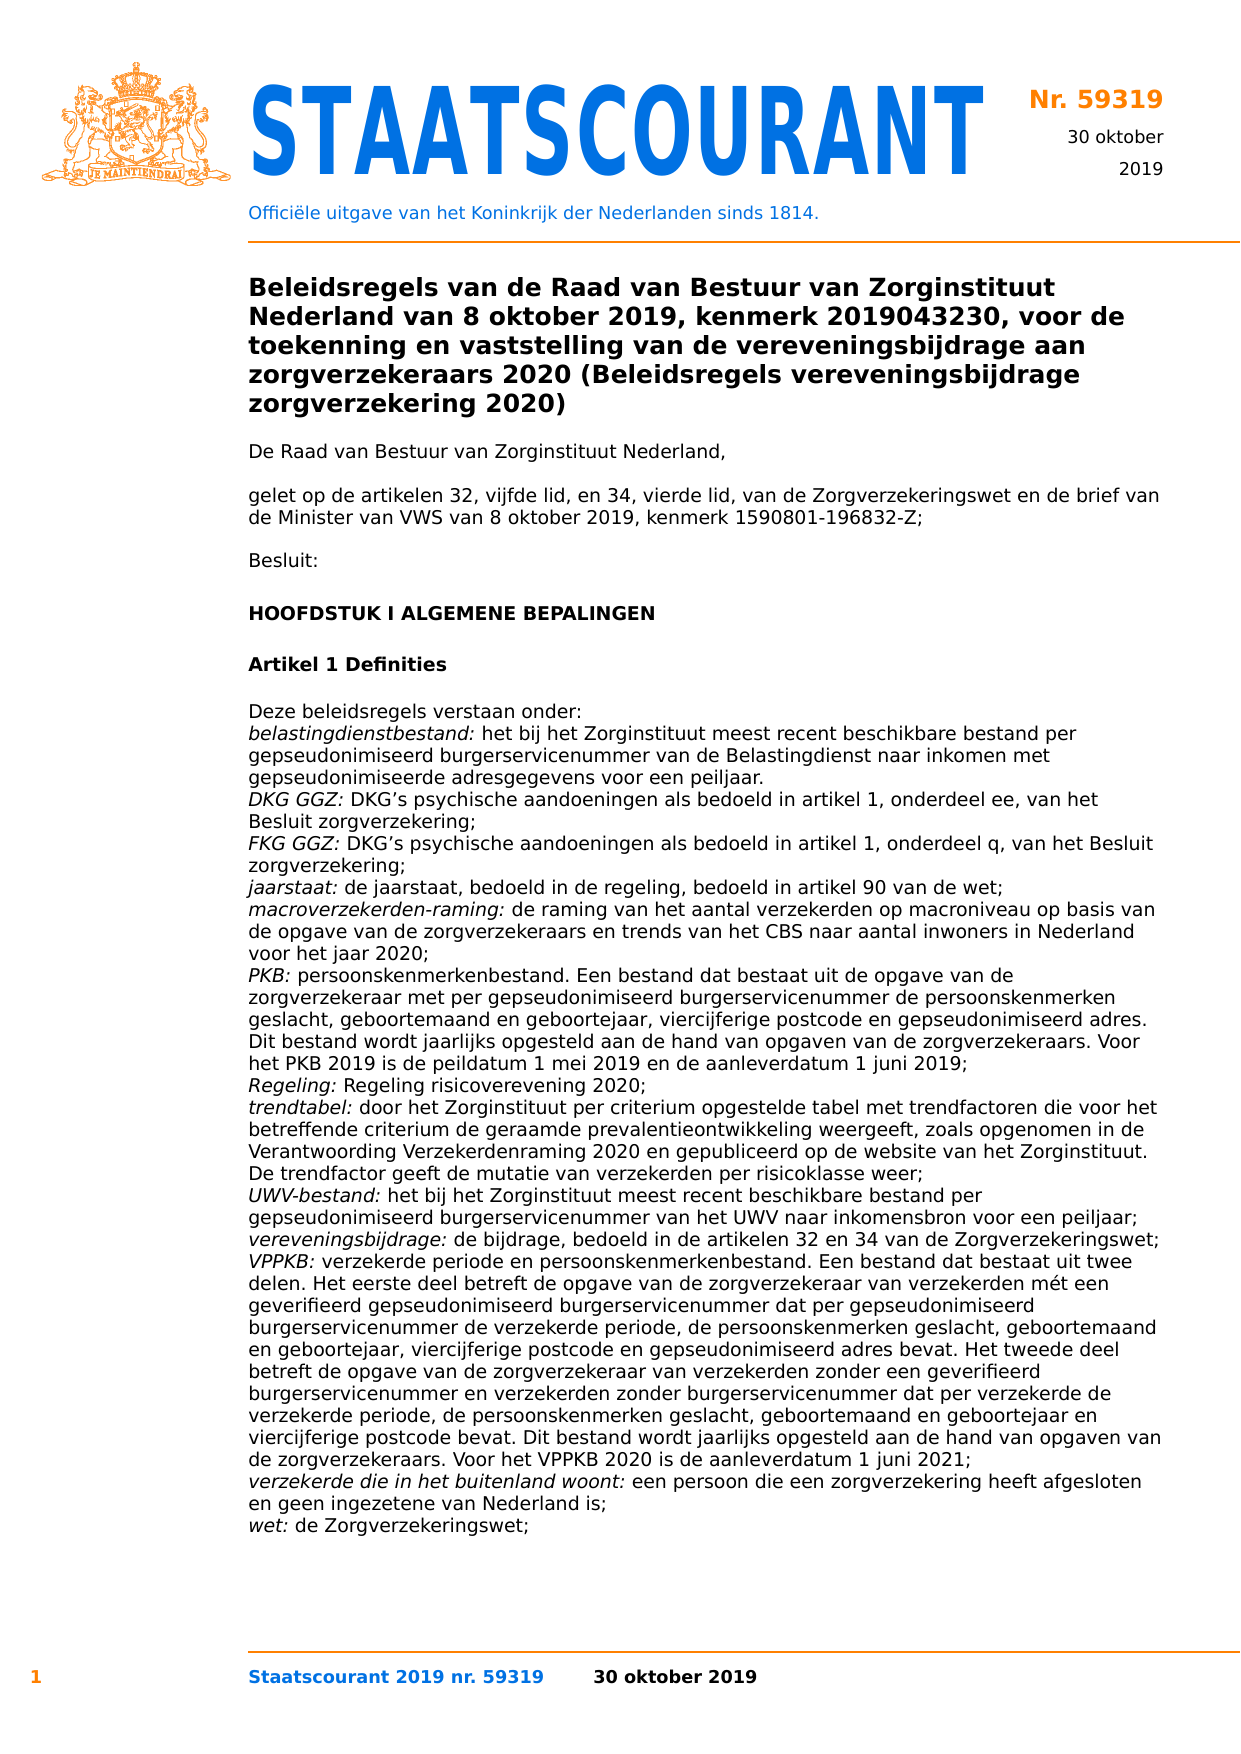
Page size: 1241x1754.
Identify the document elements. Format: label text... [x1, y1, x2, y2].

text Deze beleidsregels verstaan onder: [248, 701, 1163, 723]
text trendtabel: door het Zorginstituut per criterium opgestelde tabel met trendfactoren die voor het betreffende criterium de geraamde prevalentieontwikkeling weergeeft, zoals opgenomen in de Verantwoording Verzekerdenraming 2020 en gepubliceerd op de website van het Zorginstituut. De trendfactor geeft de mutatie van verzekerden per risicoklasse weer; [248, 1097, 1163, 1185]
text PKB: persoonskenmerkenbestand. Een bestand dat bestaat uit de opgave van de zorgverzekeraar met per gepseudonimiseerd burgerservicenummer de persoonskenmerken geslacht, geboortemaand en geboortejaar, viercijferige postcode en gepseudonimiseerd adres. Dit bestand wordt jaarlijks opgesteld aan de hand van opgaven van de zorgverzekeraars. Voor het PKB 2019 is de peildatum 1 mei 2019 en de aanleverdatum 1 juni 2019; [248, 965, 1163, 1075]
text macroverzekerden-raming: de raming van het aantal verzekerden op macroniveau op basis van de opgave van de zorgverzekeraars en trends van het CBS naar aantal inwoners in Nederland voor het jaar 2020; [248, 899, 1163, 965]
table_header STAATSCOURANT [248, 62, 998, 203]
text verzekerde die in het buitenland woont: een persoon die een zorgverzekering heeft afgesloten en geen ingezetene van Nederland is; [248, 1471, 1163, 1514]
table_header Nr. 59319 [998, 62, 1240, 121]
text UWV-bestand: het bij het Zorginstituut meest recent beschikbare bestand per gepseudonimiseerd burgerservicenummer van het UWV naar inkomensbron voor een peiljaar; [248, 1185, 1163, 1229]
text DKG GGZ: DKG’s psychische aandoeningen als bedoeld in artikel 1, onderdeel ee, van het Besluit zorgverzekering; [248, 789, 1163, 833]
picture [41, 62, 231, 186]
text jaarstaat: de jaarstaat, bedoeld in de regeling, bedoeld in artikel 90 van de wet; [248, 877, 1163, 899]
table_cell 30 oktober [998, 121, 1240, 153]
text De Raad van Bestuur van Zorginstituut Nederland, [248, 441, 1163, 463]
subtitle Beleidsregels van de Raad van Bestuur van Zorginstituut Nederland van 8 oktober 2019, kenmerk 2019043230, voor de toekenning en vaststelling van de vereveningsbijdrage aan zorgverzekeraars 2020 (Beleidsregels vereveningsbijdrage zorgverzekering 2020) [248, 273, 1163, 419]
subtitle Artikel 1 Definities [248, 654, 1163, 676]
text FKG GGZ: DKG’s psychische aandoeningen als bedoeld in artikel 1, onderdeel q, van het Besluit zorgverzekering; [248, 833, 1163, 877]
table_header [25, 62, 248, 241]
table_cell Officiële uitgave van het Koninkrijk der Nederlanden sinds 1814. [248, 203, 1240, 241]
text Regeling: Regeling risicoverevening 2020; [248, 1075, 1163, 1097]
text wet: de Zorgverzekeringswet; [248, 1514, 1163, 1537]
text gelet op de artikelen 32, vijfde lid, en 34, vierde lid, van de Zorgverzekeringswet en de brief van de Minister van VWS van 8 oktober 2019, kenmerk 1590801-196832-Z; [248, 484, 1163, 528]
table_cell 2019 [998, 153, 1240, 203]
text vereveningsbijdrage: de bijdrage, bedoeld in de artikelen 32 en 34 van de Zorgverzekeringswet; [248, 1229, 1163, 1251]
subtitle HOOFDSTUK I ALGEMENE BEPALINGEN [248, 602, 1163, 624]
text VPPKB: verzekerde periode en persoonskenmerkenbestand. Een bestand dat bestaat uit twee delen. Het eerste deel betreft de opgave van de zorgverzekeraar van verzekerden mét een geverifieerd gepseudonimiseerd burgerservicenummer dat per gepseudonimiseerd burgerservicenummer de verzekerde periode, de persoonskenmerken geslacht, geboortemaand en geboortejaar, viercijferige postcode en gepseudonimiseerd adres bevat. Het tweede deel betreft de opgave van de zorgverzekeraar van verzekerden zonder een geverifieerd burgerservicenummer en verzekerden zonder burgerservicenummer dat per verzekerde de verzekerde periode, de persoonskenmerken geslacht, geboortemaand en geboortejaar en viercijferige postcode bevat. Dit bestand wordt jaarlijks opgesteld aan de hand van opgaven van de zorgverzekeraars. Voor het VPPKB 2020 is de aanleverdatum 1 juni 2021; [248, 1251, 1163, 1471]
text belastingdienstbestand: het bij het Zorginstituut meest recent beschikbare bestand per gepseudonimiseerd burgerservicenummer van de Belastingdienst naar inkomen met gepseudonimiseerde adresgegevens voor een peiljaar. [248, 723, 1163, 789]
text Besluit: [248, 550, 1163, 572]
